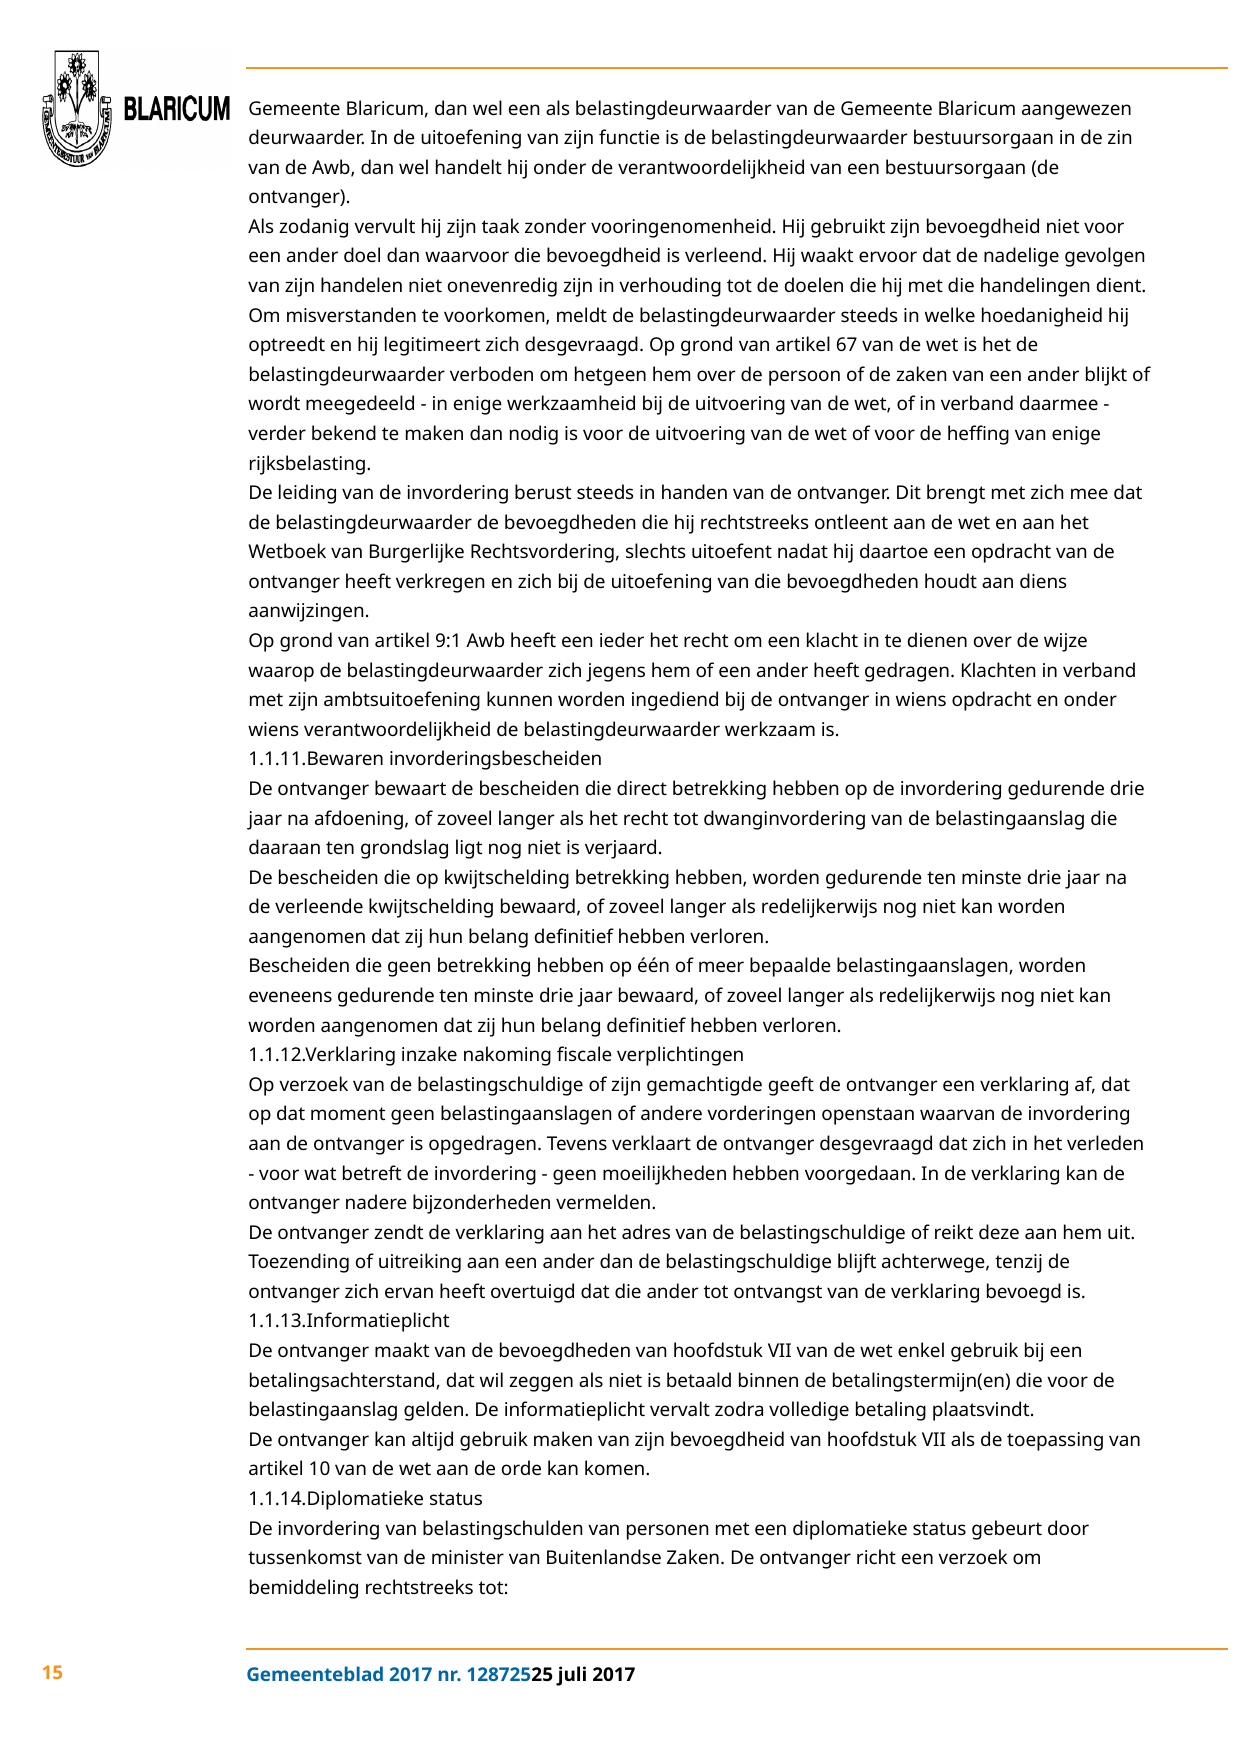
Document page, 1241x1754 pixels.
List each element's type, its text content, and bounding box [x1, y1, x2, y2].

text Gemeente Blaricum, dan wel een als belastingdeurwaarder van de Gemeente Blaricum aangewezen deurwaarder. In de uitoefening van zijn functie is de belastingdeurwaarder bestuursorgaan in de zin van de Awb, dan wel handelt hij onder de verantwoordelijkheid van een bestuursorgaan (de ontvanger). [248, 95, 1152, 209]
picture [41, 47, 231, 172]
text Om misverstanden te voorkomen, meldt de belastingdeurwaarder steeds in welke hoedanigheid hij optreedt en hij legitimeert zich desgevraagd. Op grond van artikel 67 van de wet is het de belastingdeurwaarder verboden om hetgeen hem over de persoon of de zaken van een ander blijkt of wordt meegedeeld - in enige werkzaamheid bij de uitvoering van de wet, of in verband daarmee - verder bekend te maken dan nodig is voor de uitvoering van de wet of voor de heffing van enige rijksbelasting. [248, 302, 1152, 476]
text 1.1.11.Bewaren invorderingsbescheiden [248, 746, 1152, 771]
text 1.1.13.Informatieplicht [248, 1308, 1152, 1333]
text Op verzoek van de belastingschuldige of zijn gemachtigde geeft de ontvanger een verklaring af, dat op dat moment geen belastingaanslagen of andere vorderingen openstaan waarvan de invordering aan de ontvanger is opgedragen. Tevens verklaart de ontvanger desgevraagd dat zich in het verleden - voor wat betreft de invordering - geen moeilijkheden hebben voorgedaan. In de verklaring kan de ontvanger nadere bijzonderheden vermelden. [248, 1071, 1152, 1215]
text De invordering van belastingschulden van personen met een diplomatieke status gebeurt door tussenkomst van de minister van Buitenlandse Zaken. De ontvanger richt een verzoek om bemiddeling rechtstreeks tot: [248, 1515, 1152, 1600]
text 1.1.12.Verklaring inzake nakoming fiscale verplichtingen [248, 1041, 1152, 1067]
text Als zodanig vervult hij zijn taak zonder vooringenomenheid. Hij gebruikt zijn bevoegdheid niet voor een ander doel dan waarvoor die bevoegdheid is verleend. Hij waakt ervoor dat de nadelige gevolgen van zijn handelen niet onevenredig zijn in verhouding tot de doelen die hij met die handelingen dient. [248, 213, 1152, 298]
text 1.1.14.Diplomatieke status [248, 1485, 1152, 1511]
text De ontvanger kan altijd gebruik maken van zijn bevoegdheid van hoofdstuk VII als de toepassing van artikel 10 van de wet aan de orde kan komen. [248, 1426, 1152, 1481]
text Bescheiden die geen betrekking hebben op één of meer bepaalde belastingaanslagen, worden eveneens gedurende ten minste drie jaar bewaard, of zoveel langer als redelijkerwijs nog niet kan worden aangenomen dat zij hun belang definitief hebben verloren. [248, 953, 1152, 1038]
text De ontvanger bewaart de bescheiden die direct betrekking hebben op de invordering gedurende drie jaar na afdoening, of zoveel langer als het recht tot dwanginvordering van de belastingaanslag die daaraan ten grondslag ligt nog niet is verjaard. [248, 775, 1152, 860]
text De leiding van de invordering berust steeds in handen van de ontvanger. Dit brengt met zich mee dat de belastingdeurwaarder de bevoegdheden die hij rechtstreeks ontleent aan de wet en aan het Wetboek van Burgerlijke Rechtsvordering, slechts uitoefent nadat hij daartoe een opdracht van de ontvanger heeft verkregen en zich bij de uitoefening van die bevoegdheden houdt aan diens aanwijzingen. [248, 479, 1152, 623]
text De ontvanger zendt de verklaring aan het adres van de belastingschuldige of reikt deze aan hem uit. Toezending of uitreiking aan een ander dan de belastingschuldige blijft achterwege, tenzij de ontvanger zich ervan heeft overtuigd dat die ander tot ontvangst van de verklaring bevoegd is. [248, 1219, 1152, 1304]
text De ontvanger maakt van de bevoegdheden van hoofdstuk VII van de wet enkel gebruik bij een betalingsachterstand, dat wil zeggen als niet is betaald binnen de betalingstermijn(en) die voor de belastingaanslag gelden. De informatieplicht vervalt zodra volledige betaling plaatsvindt. [248, 1337, 1152, 1422]
text Op grond van artikel 9:1 Awb heeft een ieder het recht om een klacht in te dienen over de wijze waarop de belastingdeurwaarder zich jegens hem of een ander heeft gedragen. Klachten in verband met zijn ambtsuitoefening kunnen worden ingediend bij de ontvanger in wiens opdracht en onder wiens verantwoordelijkheid de belastingdeurwaarder werkzaam is. [248, 627, 1152, 742]
text De bescheiden die op kwijtschelding betrekking hebben, worden gedurende ten minste drie jaar na de verleende kwijtschelding bewaard, of zoveel langer als redelijkerwijs nog niet kan worden aangenomen dat zij hun belang definitief hebben verloren. [248, 864, 1152, 949]
